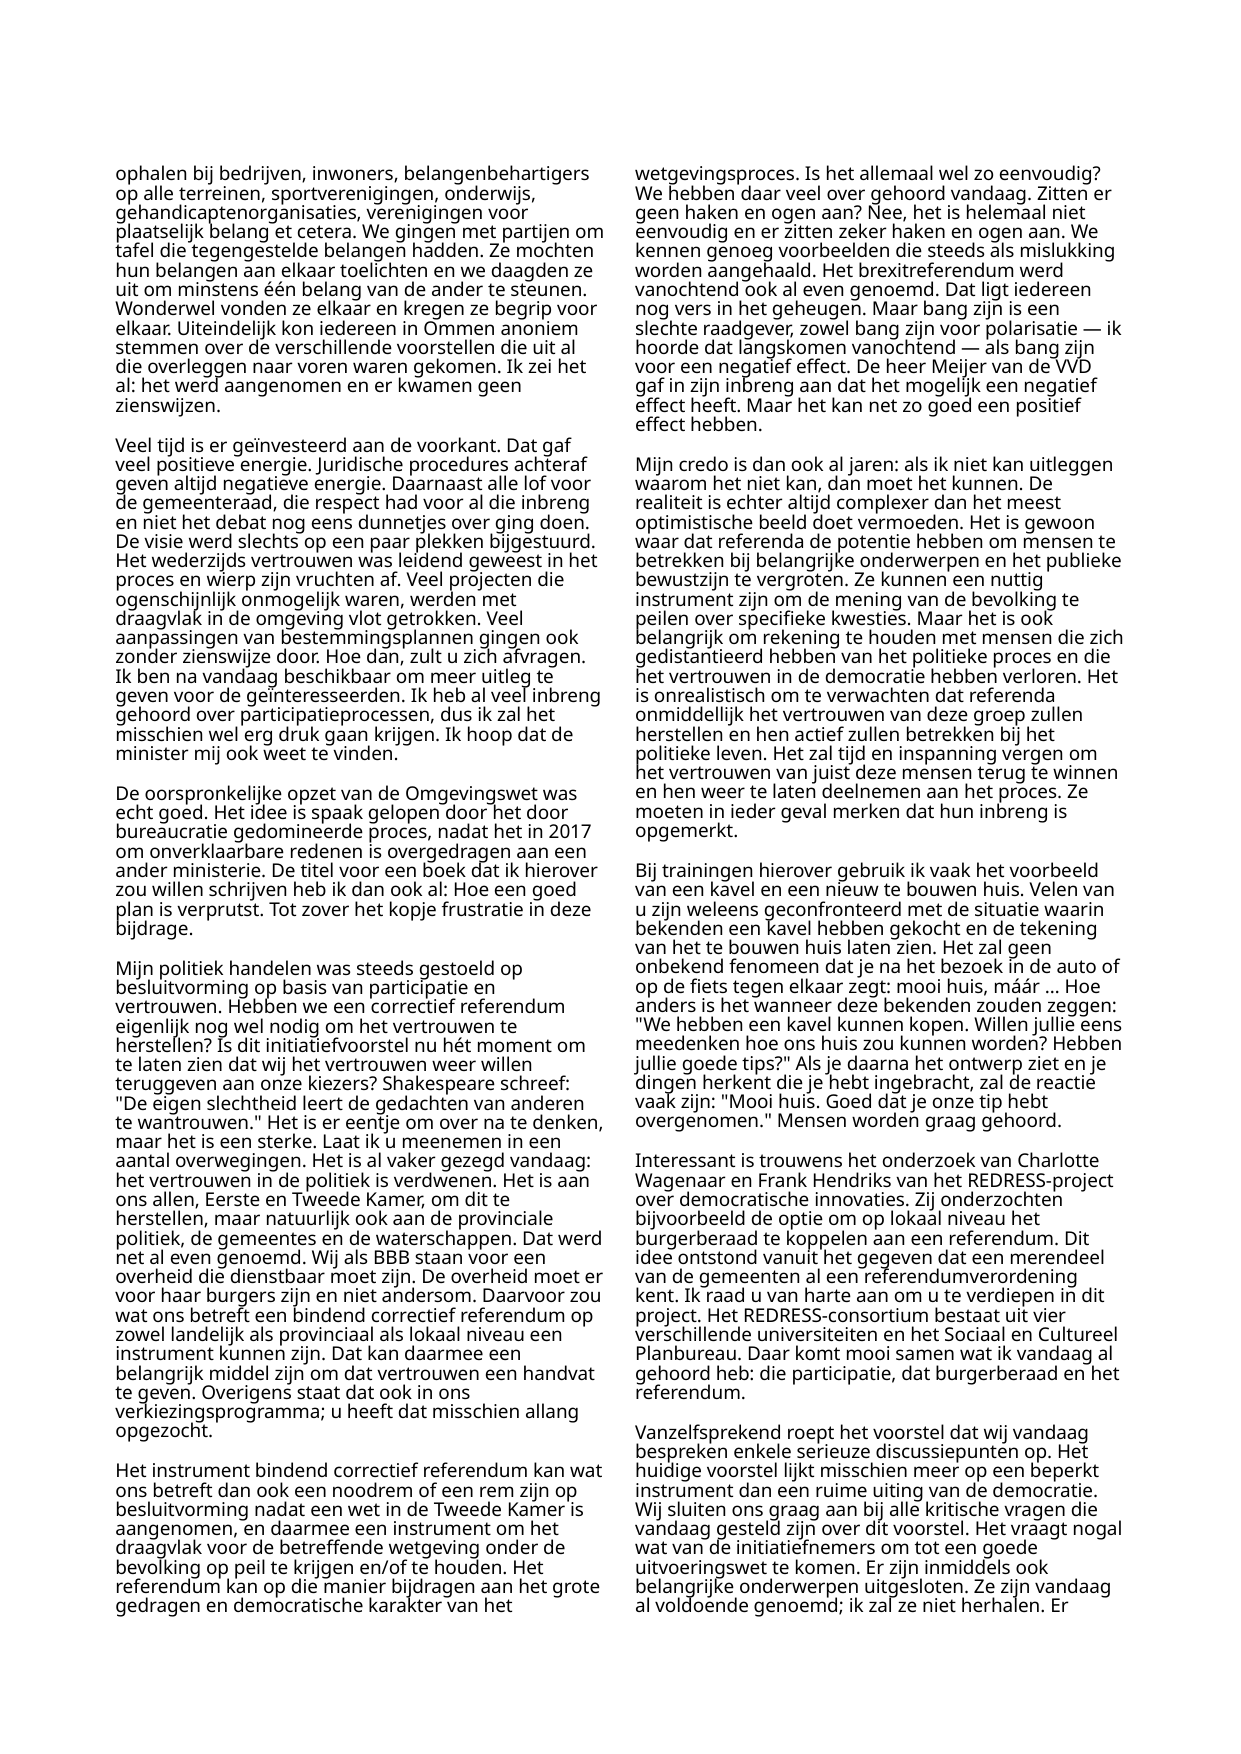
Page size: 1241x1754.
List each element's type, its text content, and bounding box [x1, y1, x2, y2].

text Vanzelfsprekend roept het voorstel dat wij vandaag bespreken enkele serieuze discussiepunten op. Het huidige voorstel lijkt misschien meer op een beperkt instrument dan een ruime uiting van de democratie. Wij sluiten ons graag aan bij alle kritische vragen die vandaag gesteld zijn over dit voorstel. Het vraagt nogal wat van de initiatiefnemers om tot een goede uitvoeringswet te komen. Er zijn inmiddels ook belangrijke onderwerpen uitgesloten. Ze zijn vandaag al voldoende genoemd; ik zal ze niet herhalen. Er [635, 1424, 1125, 1616]
text Mijn politiek handelen was steeds gestoeld op besluitvorming op basis van participatie en vertrouwen. Hebben we een correctief referendum eigenlijk nog wel nodig om het vertrouwen te herstellen? Is dit initiatiefvoorstel nu hét moment om te laten zien dat wij het vertrouwen weer willen teruggeven aan onze kiezers? Shakespeare schreef: "De eigen slechtheid leert de gedachten van anderen te wantrouwen." Het is er eentje om over na te denken, maar het is een sterke. Laat ik u meenemen in een aantal overwegingen. Het is al vaker gezegd vandaag: het vertrouwen in de politiek is verdwenen. Het is aan ons allen, Eerste en Tweede Kamer, om dit te herstellen, maar natuurlijk ook aan de provinciale politiek, de gemeentes en de waterschappen. Dat werd net al even genoemd. Wij als BBB staan voor een overheid die dienstbaar moet zijn. De overheid moet er voor haar burgers zijn en niet andersom. Daarvoor zou wat ons betreft een bindend correctief referendum op zowel landelijk als provinciaal als lokaal niveau een instrument kunnen zijn. Dat kan daarmee een belangrijk middel zijn om dat vertrouwen een handvat te geven. Overigens staat dat ook in ons verkiezingsprogramma; u heeft dat misschien allang opgezocht. [115, 960, 605, 1442]
text Interessant is trouwens het onderzoek van Charlotte Wagenaar en Frank Hendriks van het REDRESS-project over democratische innovaties. Zij onderzochten bijvoorbeeld de optie om op lokaal niveau het burgerberaad te koppelen aan een referendum. Dit idee ontstond vanuit het gegeven dat een merendeel van de gemeenten al een referendumverordening kent. Ik raad u van harte aan om u te verdiepen in dit project. Het REDRESS-consortium bestaat uit vier verschillende universiteiten en het Sociaal en Cultureel Planbureau. Daar komt mooi samen wat ik vandaag al gehoord heb: die participatie, dat burgerberaad en het referendum. [635, 1152, 1125, 1403]
text Veel tijd is er geïnvesteerd aan de voorkant. Dat gaf veel positieve energie. Juridische procedures achteraf geven altijd negatieve energie. Daarnaast alle lof voor de gemeenteraad, die respect had voor al die inbreng en niet het debat nog eens dunnetjes over ging doen. De visie werd slechts op een paar plekken bijgestuurd. Het wederzijds vertrouwen was leidend geweest in het proces en wierp zijn vruchten af. Veel projecten die ogenschijnlijk onmogelijk waren, werden met draagvlak in de omgeving vlot getrokken. Veel aanpassingen van bestemmingsplannen gingen ook zonder zienswijze door. Hoe dan, zult u zich afvragen. Ik ben na vandaag beschikbaar om meer uitleg te geven voor de geïnteresseerden. Ik heb al veel inbreng gehoord over participatieprocessen, dus ik zal het misschien wel erg druk gaan krijgen. Ik hoop dat de minister mij ook weet te vinden. [115, 437, 605, 764]
text Het instrument bindend correctief referendum kan wat ons betreft dan ook een noodrem of een rem zijn op besluitvorming nadat een wet in de Tweede Kamer is aangenomen, en daarmee een instrument om het draagvlak voor de betreffende wetgeving onder de bevolking op peil te krijgen en/of te houden. Het referendum kan op die manier bijdragen aan het grote gedragen en democratische karakter van het [115, 1462, 605, 1616]
text Bij trainingen hierover gebruik ik vaak het voorbeeld van een kavel en een nieuw te bouwen huis. Velen van u zijn weleens geconfronteerd met de situatie waarin bekenden een kavel hebben gekocht en de tekening van het te bouwen huis laten zien. Het zal geen onbekend fenomeen dat je na het bezoek in de auto of op de fiets tegen elkaar zegt: mooi huis, máár … Hoe anders is het wanneer deze bekenden zouden zeggen: "We hebben een kavel kunnen kopen. Willen jullie eens meedenken hoe ons huis zou kunnen worden? Hebben jullie goede tips?" Als je daarna het ontwerp ziet en je dingen herkent die je hebt ingebracht, zal de reactie vaak zijn: "Mooi huis. Goed dat je onze tip hebt overgenomen." Mensen worden graag gehoord. [635, 862, 1125, 1132]
text Mijn credo is dan ook al jaren: als ik niet kan uitleggen waarom het niet kan, dan moet het kunnen. De realiteit is echter altijd complexer dan het meest optimistische beeld doet vermoeden. Het is gewoon waar dat referenda de potentie hebben om mensen te betrekken bij belangrijke onderwerpen en het publieke bewustzijn te vergroten. Ze kunnen een nuttig instrument zijn om de mening van de bevolking te peilen over specifieke kwesties. Maar het is ook belangrijk om rekening te houden met mensen die zich gedistantieerd hebben van het politieke proces en die het vertrouwen in de democratie hebben verloren. Het is onrealistisch om te verwachten dat referenda onmiddellijk het vertrouwen van deze groep zullen herstellen en hen actief zullen betrekken bij het politieke leven. Het zal tijd en inspanning vergen om het vertrouwen van juist deze mensen terug te winnen en hen weer te laten deelnemen aan het proces. Ze moeten in ieder geval merken dat hun inbreng is opgemerkt. [635, 456, 1125, 841]
text ophalen bij bedrijven, inwoners, belangenbehartigers op alle terreinen, sportverenigingen, onderwijs, gehandicaptenorganisaties, verenigingen voor plaatselijk belang et cetera. We gingen met partijen om tafel die tegengestelde belangen hadden. Ze mochten hun belangen aan elkaar toelichten en we daagden ze uit om minstens één belang van de ander te steunen. Wonderwel vonden ze elkaar en kregen ze begrip voor elkaar. Uiteindelijk kon iedereen in Ommen anoniem stemmen over de verschillende voorstellen die uit al die overleggen naar voren waren gekomen. Ik zei het al: het werd aangenomen en er kwamen geen zienswijzen. [115, 165, 605, 416]
text De oorspronkelijke opzet van de Omgevingswet was echt goed. Het idee is spaak gelopen door het door bureaucratie gedomineerde proces, nadat het in 2017 om onverklaarbare redenen is overgedragen aan een ander ministerie. De titel voor een boek dat ik hierover zou willen schrijven heb ik dan ook al: Hoe een goed plan is verprutst. Tot zover het kopje frustratie in deze bijdrage. [115, 785, 605, 939]
text wetgevingsproces. Is het allemaal wel zo eenvoudig? We hebben daar veel over gehoord vandaag. Zitten er geen haken en ogen aan? Nee, het is helemaal niet eenvoudig en er zitten zeker haken en ogen aan. We kennen genoeg voorbeelden die steeds als mislukking worden aangehaald. Het brexitreferendum werd vanochtend ook al even genoemd. Dat ligt iedereen nog vers in het geheugen. Maar bang zijn is een slechte raadgever, zowel bang zijn voor polarisatie — ik hoorde dat langskomen vanochtend — als bang zijn voor een negatief effect. De heer Meijer van de VVD gaf in zijn inbreng aan dat het mogelijk een negatief effect heeft. Maar het kan net zo goed een positief effect hebben. [635, 165, 1125, 435]
